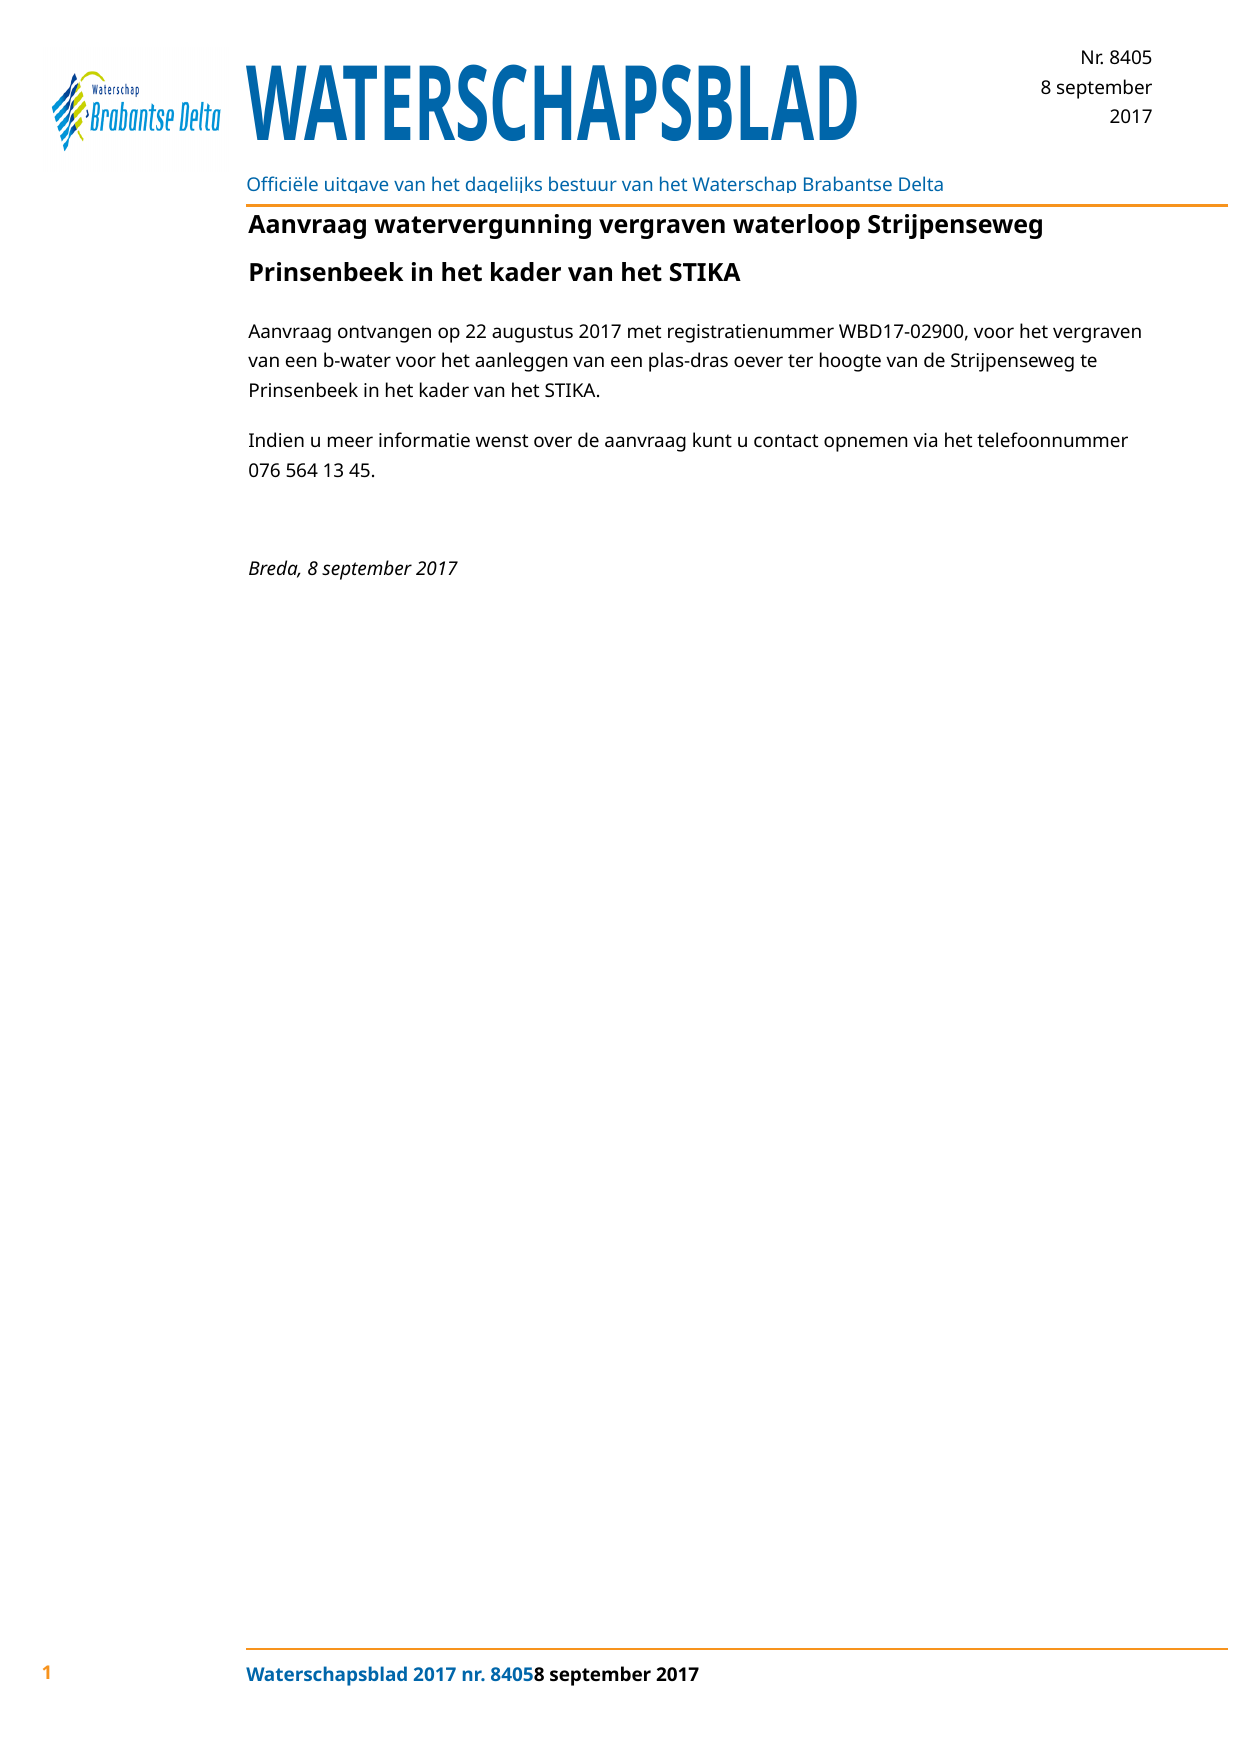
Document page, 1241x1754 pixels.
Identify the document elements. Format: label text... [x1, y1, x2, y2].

text Aanvraag ontvangen op 22 augustus 2017 met registratienummer WBD17-02900, voor het vergraven van een b-water voor het aanleggen van een plas-dras oever ter hoogte van de Strijpenseweg te Prinsenbeek in het kader van het STIKA. [248, 318, 1152, 403]
picture [41, 47, 231, 172]
text Aanvraag watervergunning vergraven waterloop Strijpenseweg Prinsenbeek in het kader van het STIKA [248, 207, 1152, 288]
text Breda, 8 september 2017 [248, 555, 1152, 581]
text Indien u meer informatie wenst over de aanvraag kunt u contact opnemen via het telefoonnummer 076 564 13 45. [248, 427, 1152, 483]
